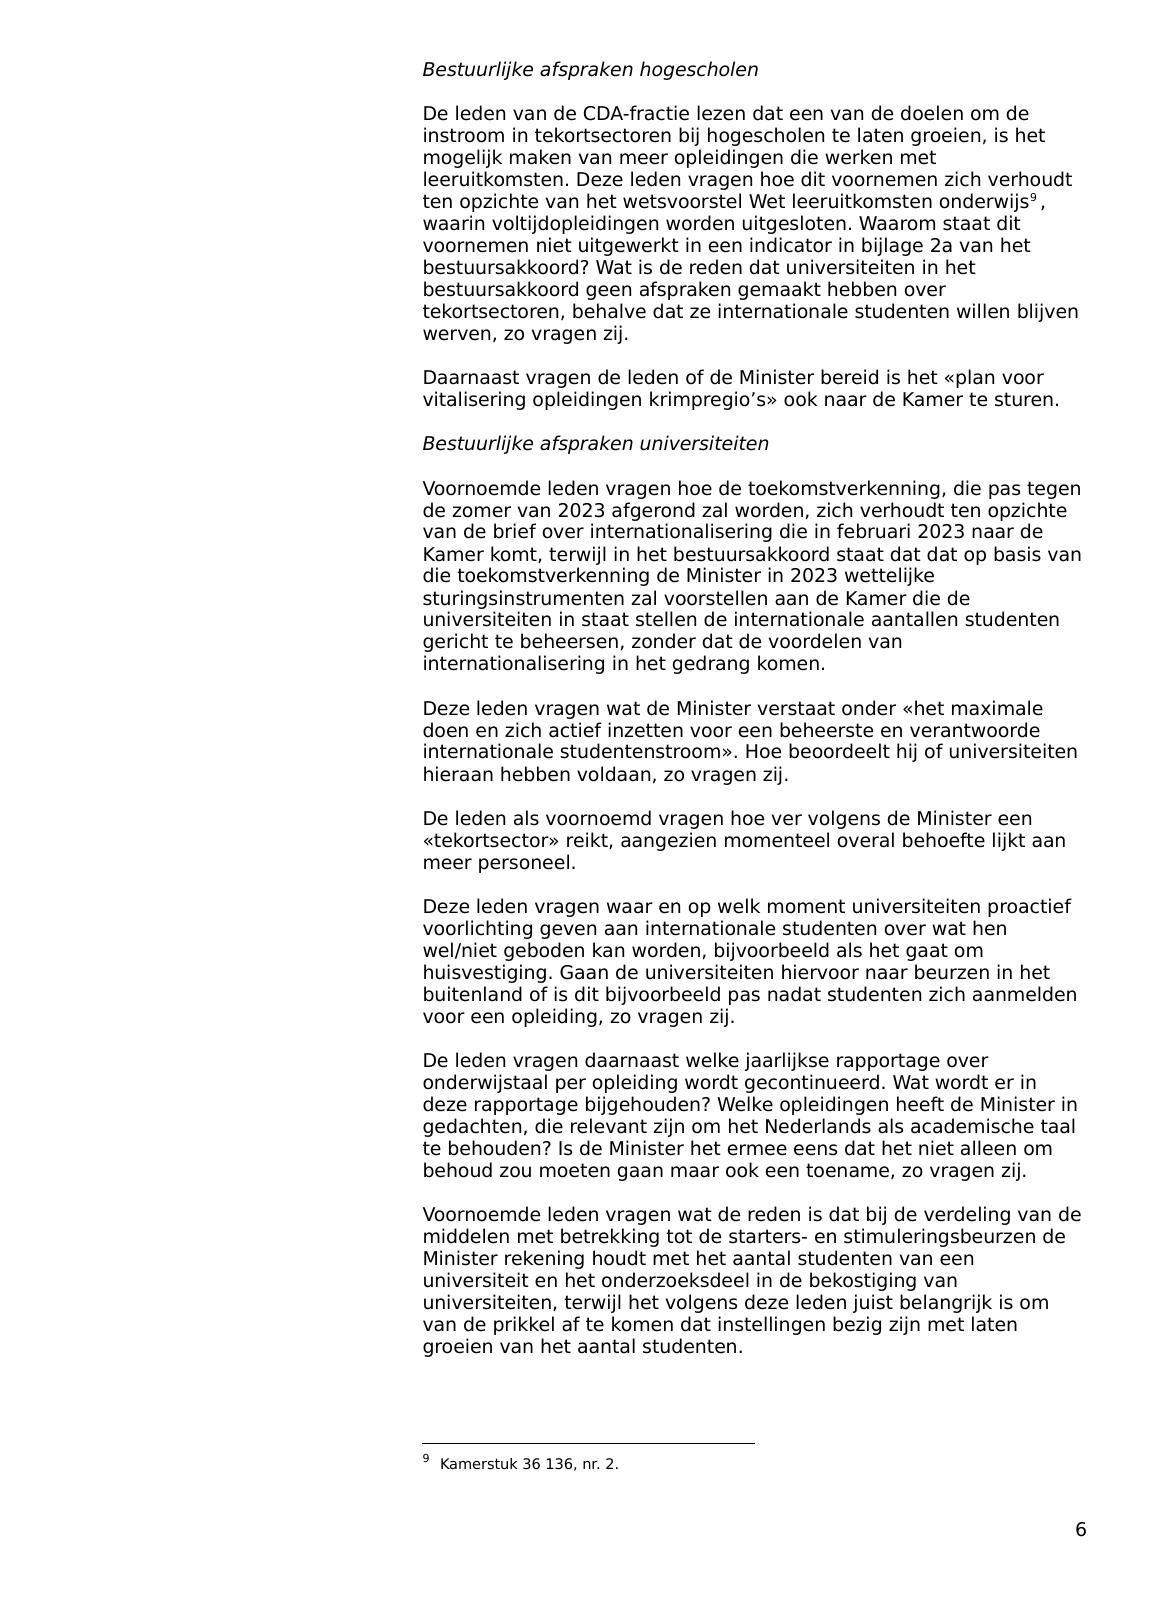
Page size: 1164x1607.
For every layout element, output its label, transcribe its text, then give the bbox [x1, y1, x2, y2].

text De leden vragen daarnaast welke jaarlijkse rapportage over onderwijstaal per opleiding wordt gecontinueerd. Wat wordt er in deze rapportage bijgehouden? Welke opleidingen heeft de Minister in gedachten, die relevant zijn om het Nederlands als academische taal te behouden? Is de Minister het ermee eens dat het niet alleen om behoud zou moeten gaan maar ook een toename, zo vragen zij. [422, 1050, 1087, 1182]
subtitle Bestuurlijke afspraken hogescholen [422, 59, 1087, 81]
subtitle Bestuurlijke afspraken universiteiten [422, 433, 1087, 455]
text Daarnaast vragen de leden of de Minister bereid is het «plan voor vitalisering opleidingen krimpregio’s» ook naar de Kamer te sturen. [422, 367, 1087, 411]
text De leden als voornoemd vragen hoe ver volgens de Minister een «tekortsector» reikt, aangezien momenteel overal behoefte lijkt aan meer personeel. [422, 808, 1087, 873]
text Kamerstuk 36 136, nr. 2. [422, 1452, 1087, 1474]
text Deze leden vragen wat de Minister verstaat onder «het maximale doen en zich actief inzetten voor een beheerste en verantwoorde internationale studentenstroom». Hoe beoordeelt hij of universiteiten hieraan hebben voldaan, zo vragen zij. [422, 697, 1087, 785]
text Voornoemde leden vragen wat de reden is dat bij de verdeling van de middelen met betrekking tot de starters- en stimuleringsbeurzen de Minister rekening houdt met het aantal studenten van een universiteit en het onderzoeksdeel in de bekostiging van universiteiten, terwijl het volgens deze leden juist belangrijk is om van de prikkel af te komen dat instellingen bezig zijn met laten groeien van het aantal studenten. [422, 1204, 1087, 1358]
text Deze leden vragen waar en op welk moment universiteiten proactief voorlichting geven aan internationale studenten over wat hen wel/niet geboden kan worden, bijvoorbeeld als het gaat om huisvestiging. Gaan de universiteiten hiervoor naar beurzen in het buitenland of is dit bijvoorbeeld pas nadat studenten zich aanmelden voor een opleiding, zo vragen zij. [422, 896, 1087, 1028]
text De leden van de CDA-fractie lezen dat een van de doelen om de instroom in tekortsectoren bij hogescholen te laten groeien, is het mogelijk maken van meer opleidingen die werken met leeruitkomsten. Deze leden vragen hoe dit voornemen zich verhoudt ten opzichte van het wetsvoorstel Wet leeruitkomsten onderwijs, waarin voltijdopleidingen worden uitgesloten. Waarom staat dit voornemen niet uitgewerkt in een indicator in bijlage 2a van het bestuursakkoord? Wat is de reden dat universiteiten in het bestuursakkoord geen afspraken gemaakt hebben over tekortsectoren, behalve dat ze internationale studenten willen blijven werven, zo vragen zij. [422, 103, 1087, 345]
text Voornoemde leden vragen hoe de toekomstverkenning, die pas tegen de zomer van 2023 afgerond zal worden, zich verhoudt ten opzichte van de brief over internationalisering die in februari 2023 naar de Kamer komt, terwijl in het bestuursakkoord staat dat dat op basis van die toekomstverkenning de Minister in 2023 wettelijke sturingsinstrumenten zal voorstellen aan de Kamer die de universiteiten in staat stellen de internationale aantallen studenten gericht te beheersen, zonder dat de voordelen van internationalisering in het gedrang komen. [422, 477, 1087, 675]
